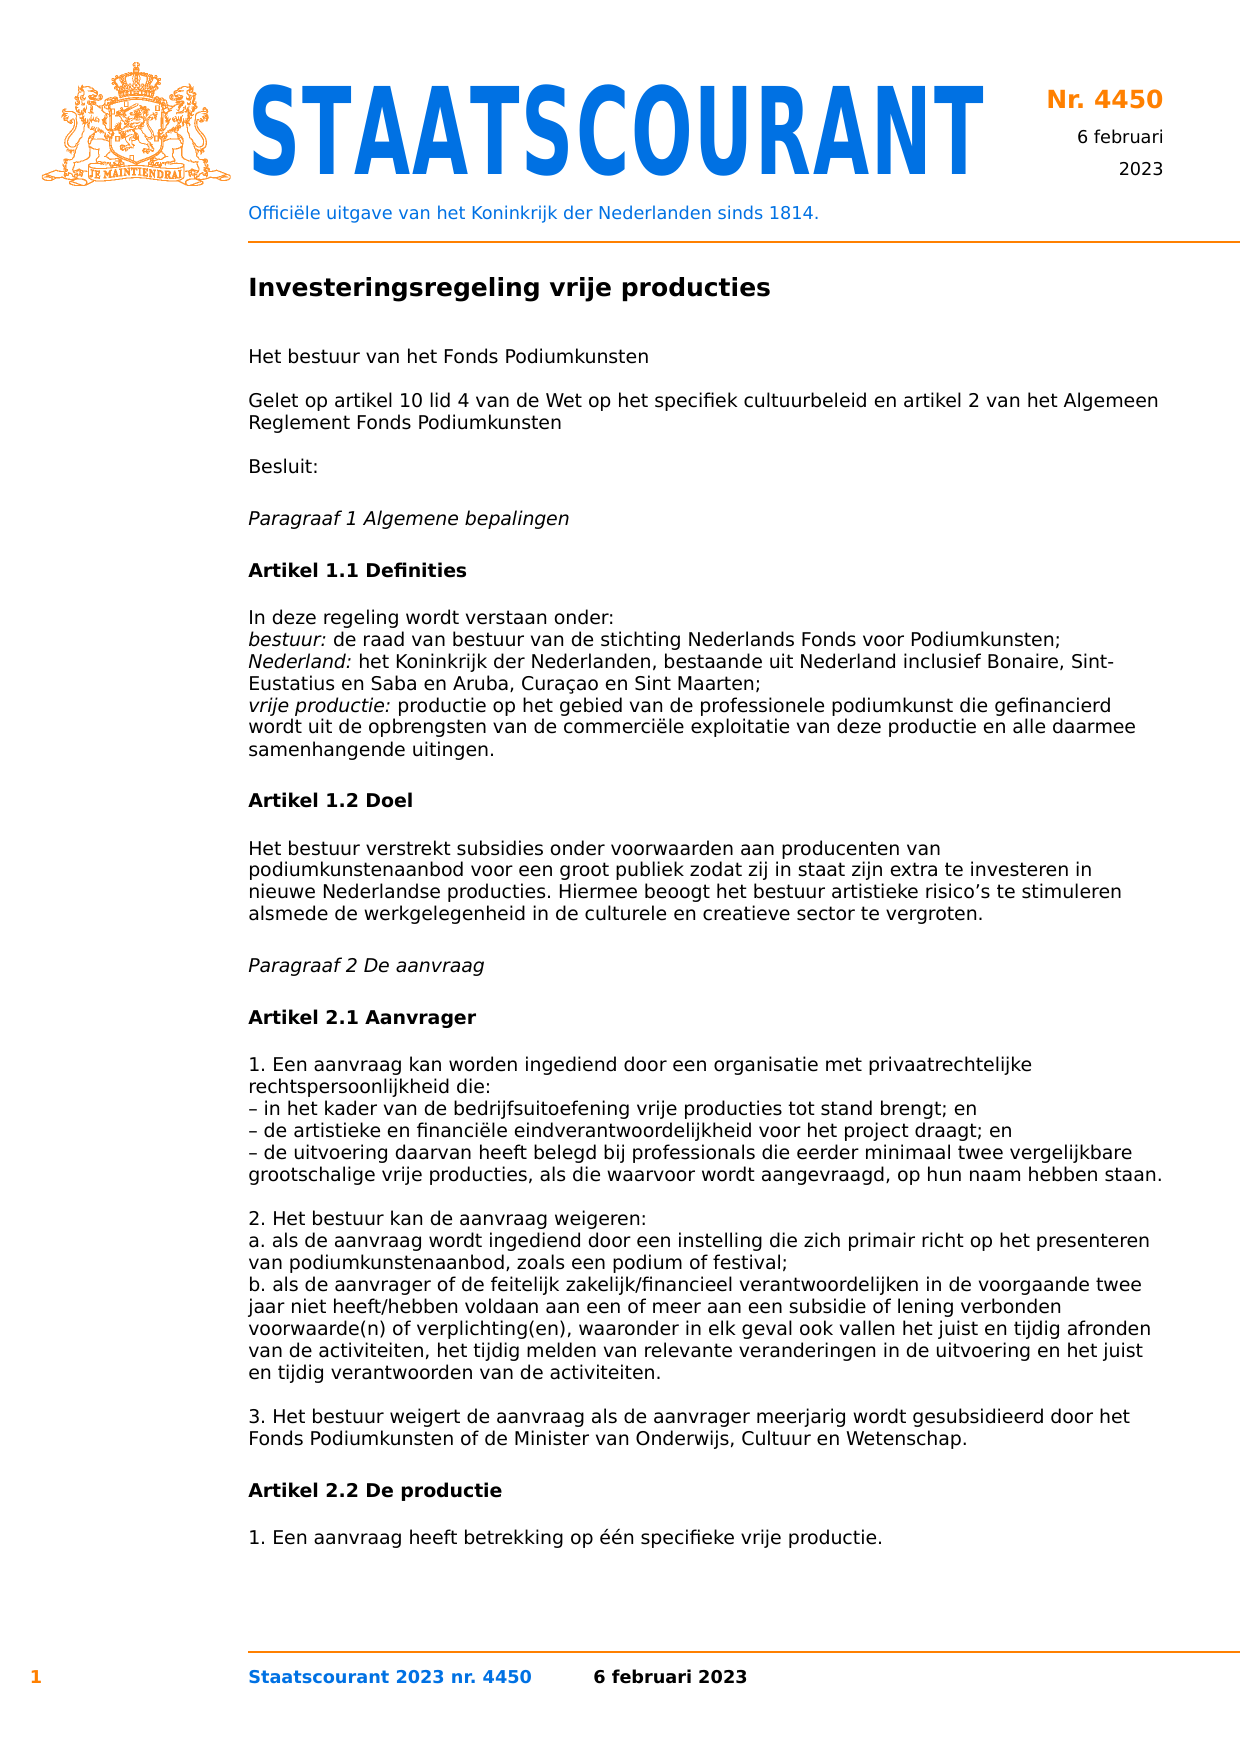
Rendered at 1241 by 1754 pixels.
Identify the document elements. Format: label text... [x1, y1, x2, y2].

text – in het kader van de bedrijfsuitoefening vrije producties tot stand brengt; en [248, 1098, 1163, 1120]
text 1. Een aanvraag heeft betrekking op één specifieke vrije productie. [248, 1527, 1163, 1549]
picture [41, 62, 231, 186]
text 1. Een aanvraag kan worden ingediend door een organisatie met privaatrechtelijke rechtspersoonlijkheid die: [248, 1054, 1163, 1098]
text vrije productie: productie op het gebied van de professionele podiumkunst die gefinancierd wordt uit de opbrengsten van de commerciële exploitatie van deze productie en alle daarmee samenhangende uitingen. [248, 694, 1163, 760]
table_cell Officiële uitgave van het Koninkrijk der Nederlanden sinds 1814. [248, 203, 1240, 241]
text Besluit: [248, 456, 1163, 478]
text In deze regeling wordt verstaan onder: [248, 607, 1163, 628]
subtitle Artikel 1.2 Doel [248, 790, 1163, 812]
table_header STAATSCOURANT [248, 62, 998, 203]
table_cell 2023 [998, 153, 1240, 203]
subtitle Artikel 2.1 Aanvrager [248, 1007, 1163, 1029]
text 3. Het bestuur weigert de aanvraag als de aanvrager meerjarig wordt gesubsidieerd door het Fonds Podiumkunsten of de Minister van Onderwijs, Cultuur en Wetenschap. [248, 1406, 1163, 1450]
text bestuur: de raad van bestuur van de stichting Nederlands Fonds voor Podiumkunsten; [248, 628, 1163, 651]
table_header [25, 62, 248, 241]
text Het bestuur van het Fonds Podiumkunsten [248, 346, 1163, 368]
text Gelet op artikel 10 lid 4 van de Wet op het specifiek cultuurbeleid en artikel 2 van het Algemeen Reglement Fonds Podiumkunsten [248, 390, 1163, 434]
text Het bestuur verstrekt subsidies onder voorwaarden aan producenten van podiumkunstenaanbod voor een groot publiek zodat zij in staat zijn extra te investeren in nieuwe Nederlandse producties. Hiermee beoogt het bestuur artistieke risico’s te stimuleren alsmede de werkgelegenheid in de culturele en creatieve sector te vergroten. [248, 837, 1163, 925]
table_cell 6 februari [998, 121, 1240, 153]
subtitle Paragraaf 2 De aanvraag [248, 955, 1163, 977]
table_header Nr. 4450 [998, 62, 1240, 121]
text a. als de aanvraag wordt ingediend door een instelling die zich primair richt op het presenteren van podiumkunstenaanbod, zoals een podium of festival; [248, 1230, 1163, 1274]
subtitle Paragraaf 1 Algemene bepalingen [248, 508, 1163, 529]
text Nederland: het Koninkrijk der Nederlanden, bestaande uit Nederland inclusief Bonaire, Sint-Eustatius en Saba en Aruba, Curaçao en Sint Maarten; [248, 651, 1163, 694]
text – de uitvoering daarvan heeft belegd bij professionals die eerder minimaal twee vergelijkbare grootschalige vrije producties, als die waarvoor wordt aangevraagd, op hun naam hebben staan. [248, 1142, 1163, 1186]
subtitle Artikel 1.1 Definities [248, 559, 1163, 582]
subtitle Investeringsregeling vrije producties [248, 273, 1163, 302]
subtitle Artikel 2.2 De productie [248, 1480, 1163, 1502]
text 2. Het bestuur kan de aanvraag weigeren: [248, 1208, 1163, 1230]
text b. als de aanvrager of de feitelijk zakelijk/financieel verantwoordelijken in de voorgaande twee jaar niet heeft/hebben voldaan aan een of meer aan een subsidie of lening verbonden voorwaarde(n) of verplichting(en), waaronder in elk geval ook vallen het juist en tijdig afronden van de activiteiten, het tijdig melden van relevante veranderingen in de uitvoering en het juist en tijdig verantwoorden van de activiteiten. [248, 1274, 1163, 1384]
text – de artistieke en financiële eindverantwoordelijkheid voor het project draagt; en [248, 1120, 1163, 1142]
